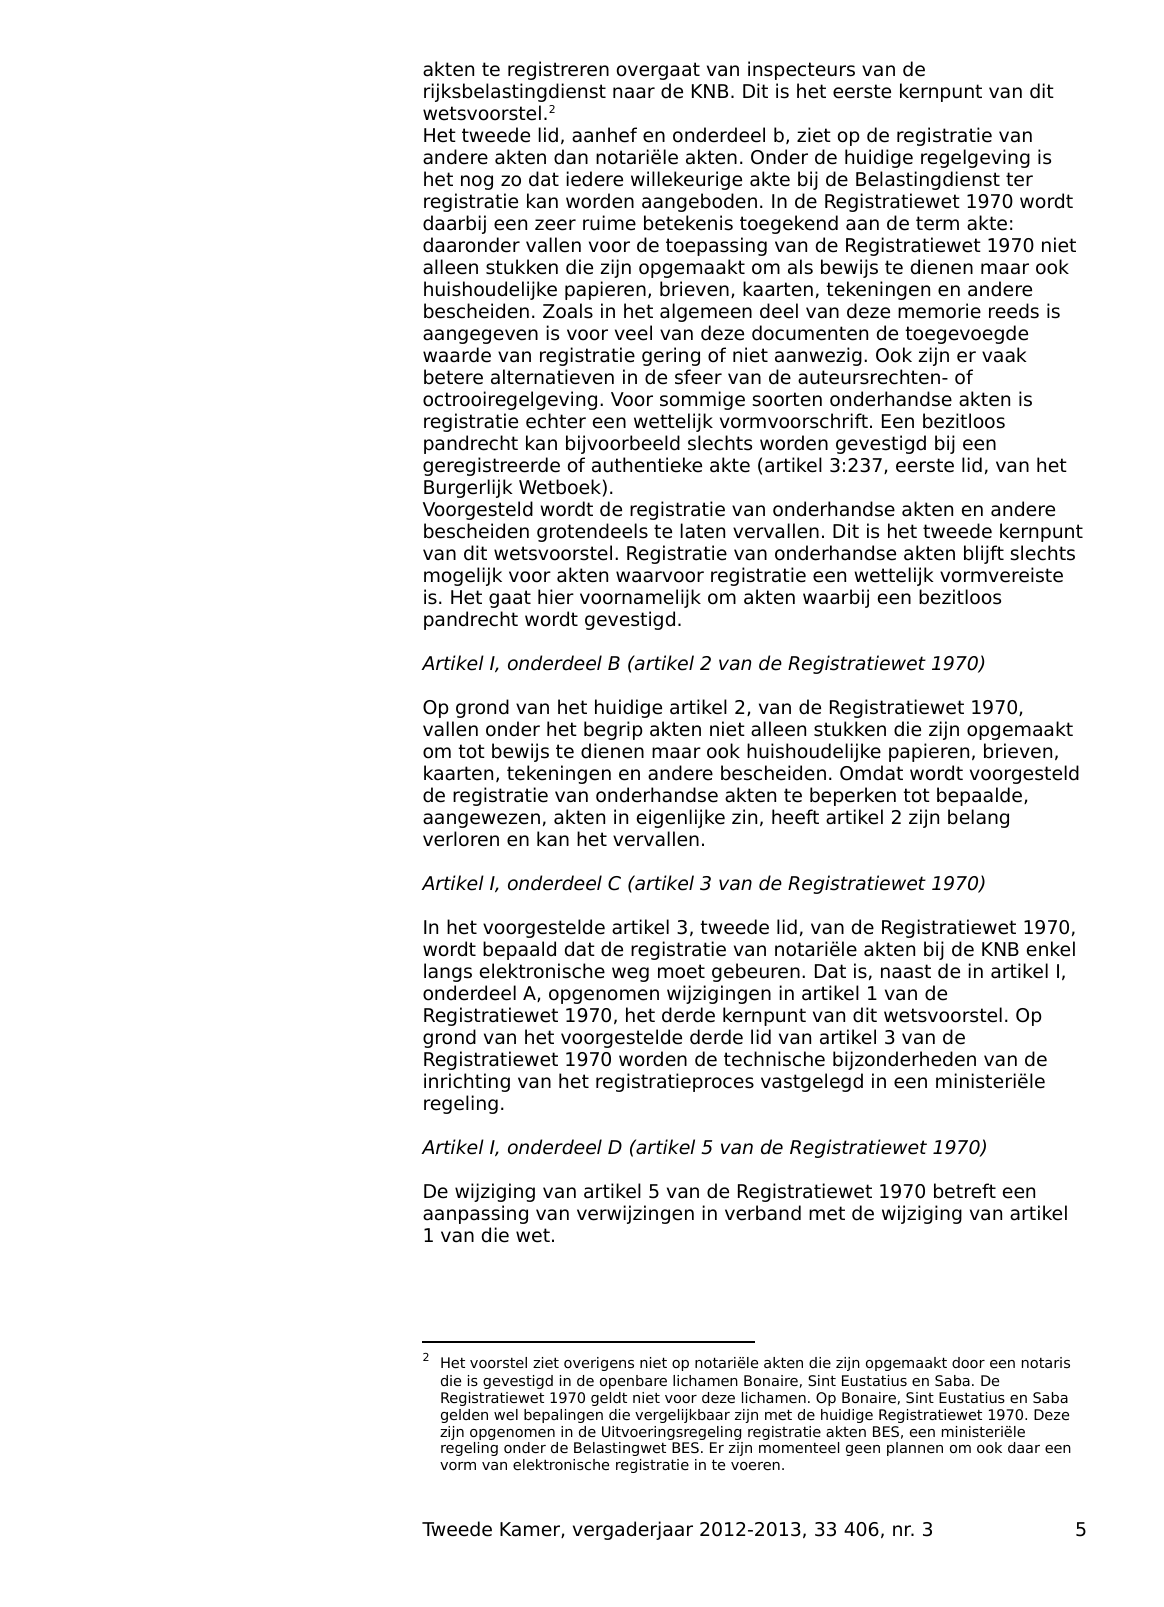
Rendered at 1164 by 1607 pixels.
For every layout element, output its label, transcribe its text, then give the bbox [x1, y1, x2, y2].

subtitle Artikel I, onderdeel C (artikel 3 van de Registratiewet 1970) [422, 873, 1087, 895]
text Voorgesteld wordt de registratie van onderhandse akten en andere bescheiden grotendeels te laten vervallen. Dit is het tweede kernpunt van dit wetsvoorstel. Registratie van onderhandse akten blijft slechts mogelijk voor akten waarvoor registratie een wettelijk vormvereiste is. Het gaat hier voornamelijk om akten waarbij een bezitloos pandrecht wordt gevestigd. [422, 499, 1087, 631]
subtitle Artikel I, onderdeel D (artikel 5 van de Registratiewet 1970) [422, 1137, 1087, 1159]
text Het voorstel ziet overigens niet op notariële akten die zijn opgemaakt door een notaris die is gevestigd in de openbare lichamen Bonaire, Sint Eustatius en Saba. De Registratiewet 1970 geldt niet voor deze lichamen. Op Bonaire, Sint Eustatius en Saba gelden wel bepalingen die vergelijkbaar zijn met de huidige Registratiewet 1970. Deze zijn opgenomen in de Uitvoeringsregeling registratie akten BES, een ministeriële regeling onder de Belastingwet BES. Er zijn momenteel geen plannen om ook daar een vorm van elektronische registratie in te voeren. [422, 1351, 1087, 1474]
subtitle Artikel I, onderdeel B (artikel 2 van de Registratiewet 1970) [422, 653, 1087, 675]
text De wijziging van artikel 5 van de Registratiewet 1970 betreft een aanpassing van verwijzingen in verband met de wijziging van artikel 1 van die wet. [422, 1181, 1087, 1247]
text In het voorgestelde artikel 3, tweede lid, van de Registratiewet 1970, wordt bepaald dat de registratie van notariële akten bij de KNB enkel langs elektronische weg moet gebeuren. Dat is, naast de in artikel I, onderdeel A, opgenomen wijzigingen in artikel 1 van de Registratiewet 1970, het derde kernpunt van dit wetsvoorstel. Op grond van het voorgestelde derde lid van artikel 3 van de Registratiewet 1970 worden de technische bijzonderheden van de inrichting van het registratieproces vastgelegd in een ministeriële regeling. [422, 917, 1087, 1115]
text Het tweede lid, aanhef en onderdeel b, ziet op de registratie van andere akten dan notariële akten. Onder de huidige regelgeving is het nog zo dat iedere willekeurige akte bij de Belastingdienst ter registratie kan worden aangeboden. In de Registratiewet 1970 wordt daarbij een zeer ruime betekenis toegekend aan de term akte: daaronder vallen voor de toepassing van de Registratiewet 1970 niet alleen stukken die zijn opgemaakt om als bewijs te dienen maar ook huishoudelijke papieren, brieven, kaarten, tekeningen en andere bescheiden. Zoals in het algemeen deel van deze memorie reeds is aangegeven is voor veel van deze documenten de toegevoegde waarde van registratie gering of niet aanwezig. Ook zijn er vaak betere alternatieven in de sfeer van de auteursrechten- of octrooiregelgeving. Voor sommige soorten onderhandse akten is registratie echter een wettelijk vormvoorschrift. Een bezitloos pandrecht kan bijvoorbeeld slechts worden gevestigd bij een geregistreerde of authentieke akte (artikel 3:237, eerste lid, van het Burgerlijk Wetboek). [422, 125, 1087, 499]
text Op grond van het huidige artikel 2, van de Registratiewet 1970, vallen onder het begrip akten niet alleen stukken die zijn opgemaakt om tot bewijs te dienen maar ook huishoudelijke papieren, brieven, kaarten, tekeningen en andere bescheiden. Omdat wordt voorgesteld de registratie van onderhandse akten te beperken tot bepaalde, aangewezen, akten in eigenlijke zin, heeft artikel 2 zijn belang verloren en kan het vervallen. [422, 697, 1087, 851]
text akten te registreren overgaat van inspecteurs van de rijksbelastingdienst naar de KNB. Dit is het eerste kernpunt van dit wetsvoorstel. [422, 59, 1087, 125]
